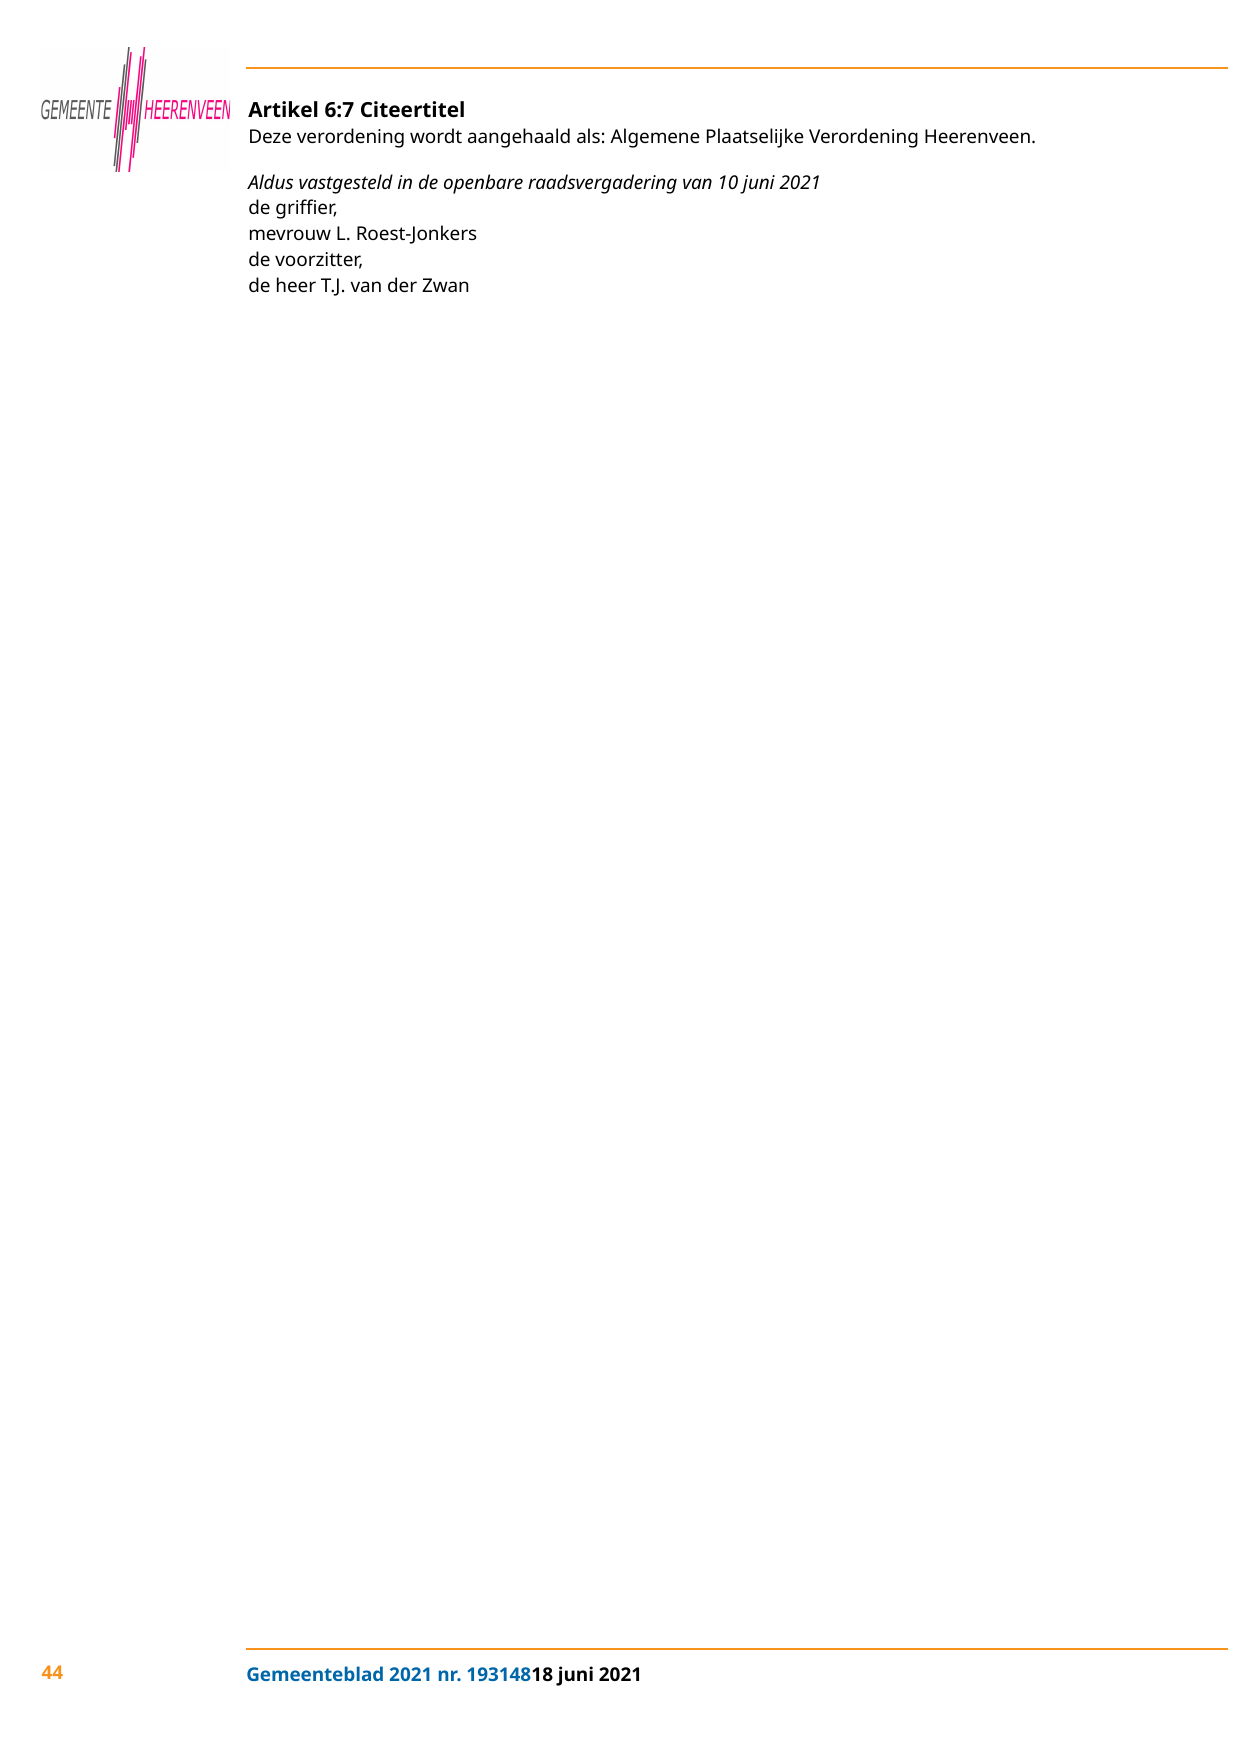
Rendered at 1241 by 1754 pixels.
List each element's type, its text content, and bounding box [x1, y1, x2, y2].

text de voorzitter, [248, 246, 1152, 272]
text mevrouw L. Roest-Jonkers [248, 220, 1152, 246]
text de griffier, [248, 194, 1152, 220]
picture [41, 47, 231, 172]
text Aldus vastgesteld in de openbare raadsvergadering van 10 juni 2021 [248, 169, 1152, 194]
text Deze verordening wordt aangehaald als: Algemene Plaatselijke Verordening Heerenveen. [248, 123, 1152, 149]
text Artikel 6:7 Citeertitel [248, 95, 1152, 123]
text de heer T.J. van der Zwan [248, 272, 1152, 297]
